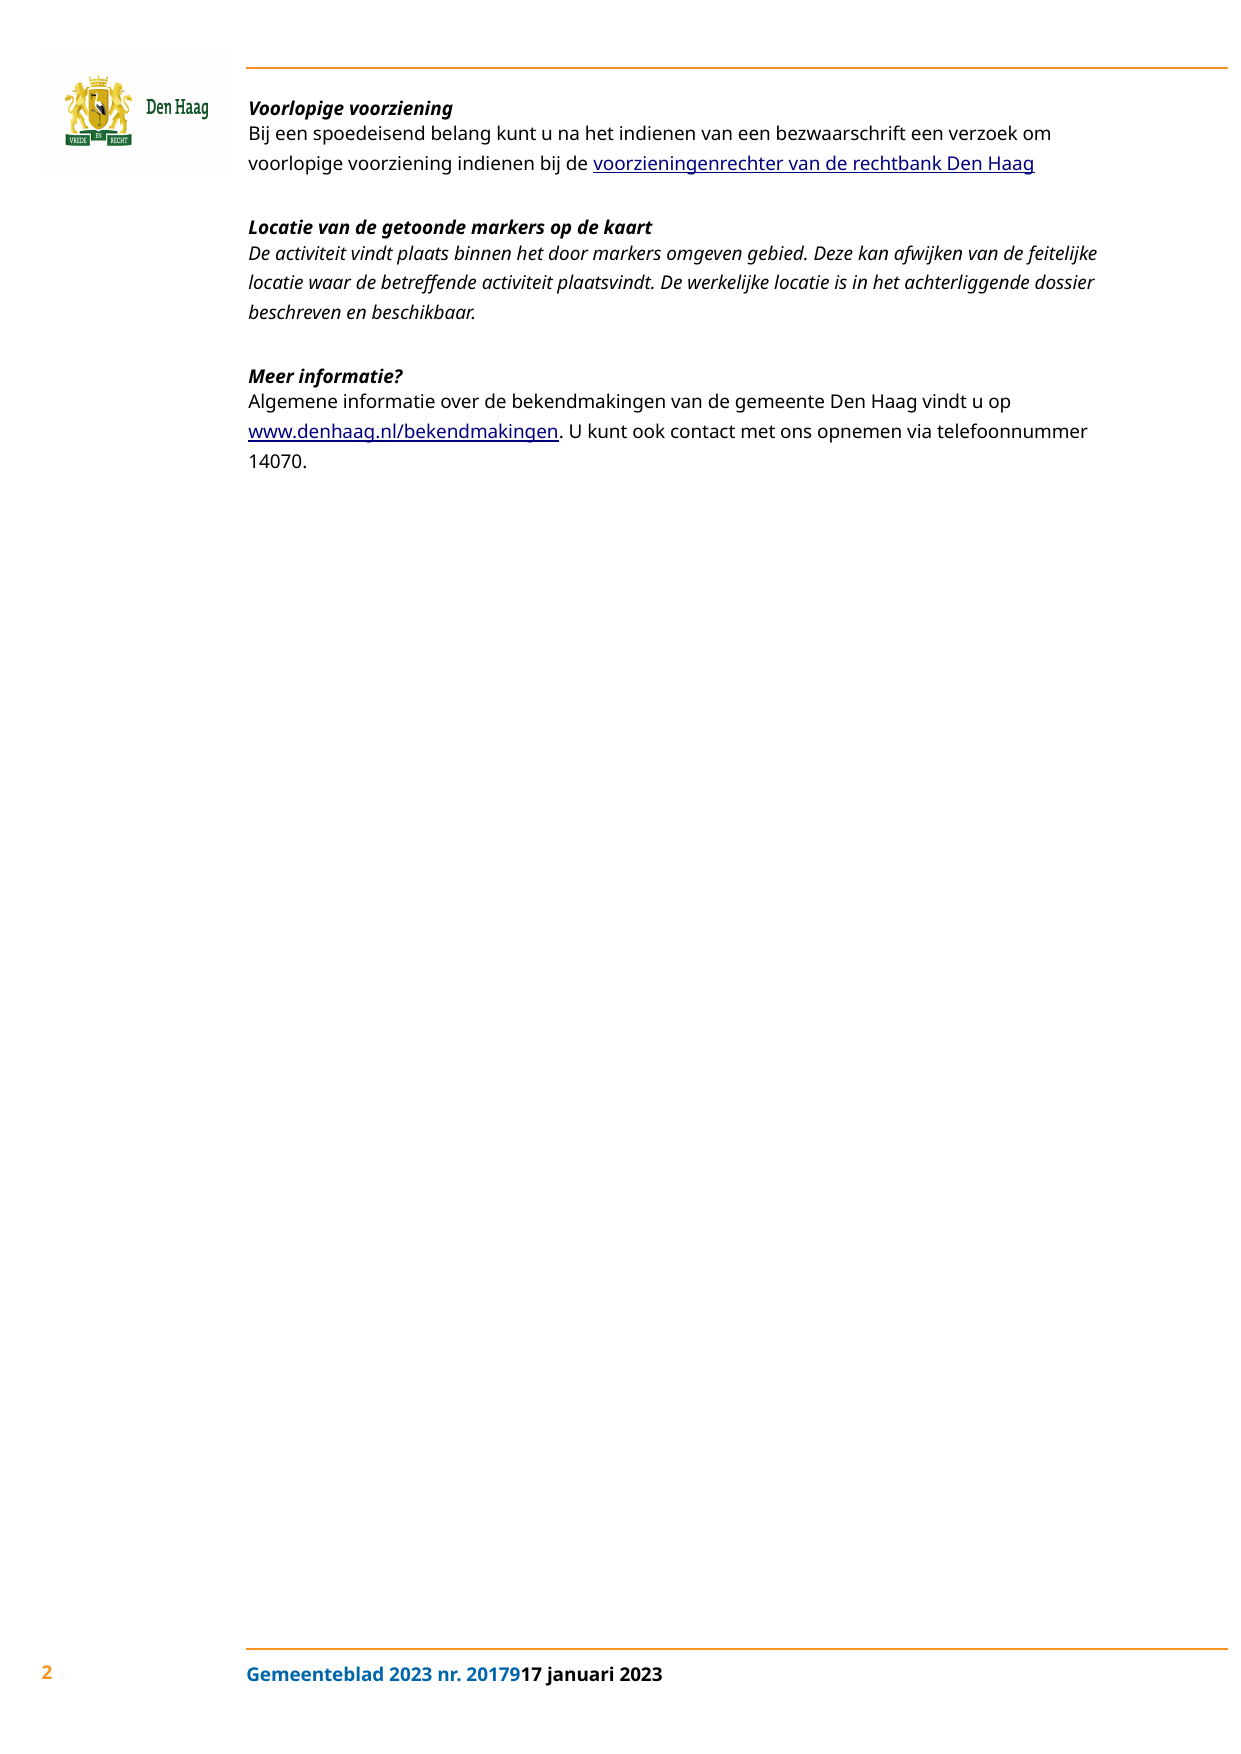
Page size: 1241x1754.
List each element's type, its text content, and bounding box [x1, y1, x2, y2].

text Meer informatie? [248, 363, 1152, 389]
text Algemene informatie over de bekendmakingen van de gemeente Den Haag vindt u op www.denhaag.nl/bekendmakingen. U kunt ook contact met ons opnemen via telefoonnummer 14070. [248, 389, 1152, 473]
text Locatie van de getoonde markers op de kaart [248, 214, 1152, 240]
picture [41, 47, 231, 172]
text De activiteit vindt plaats binnen het door markers omgeven gebied. Deze kan afwijken van de feitelijke locatie waar de betreffende activiteit plaatsvindt. De werkelijke locatie is in het achterliggende dossier beschreven en beschikbaar. [248, 240, 1152, 325]
text Bij een spoedeisend belang kunt u na het indienen van een bezwaarschrift een verzoek om voorlopige voorziening indienen bij de voorzieningenrechter van de rechtbank Den Haag [248, 121, 1152, 176]
text Voorlopige voorziening [248, 95, 1152, 121]
